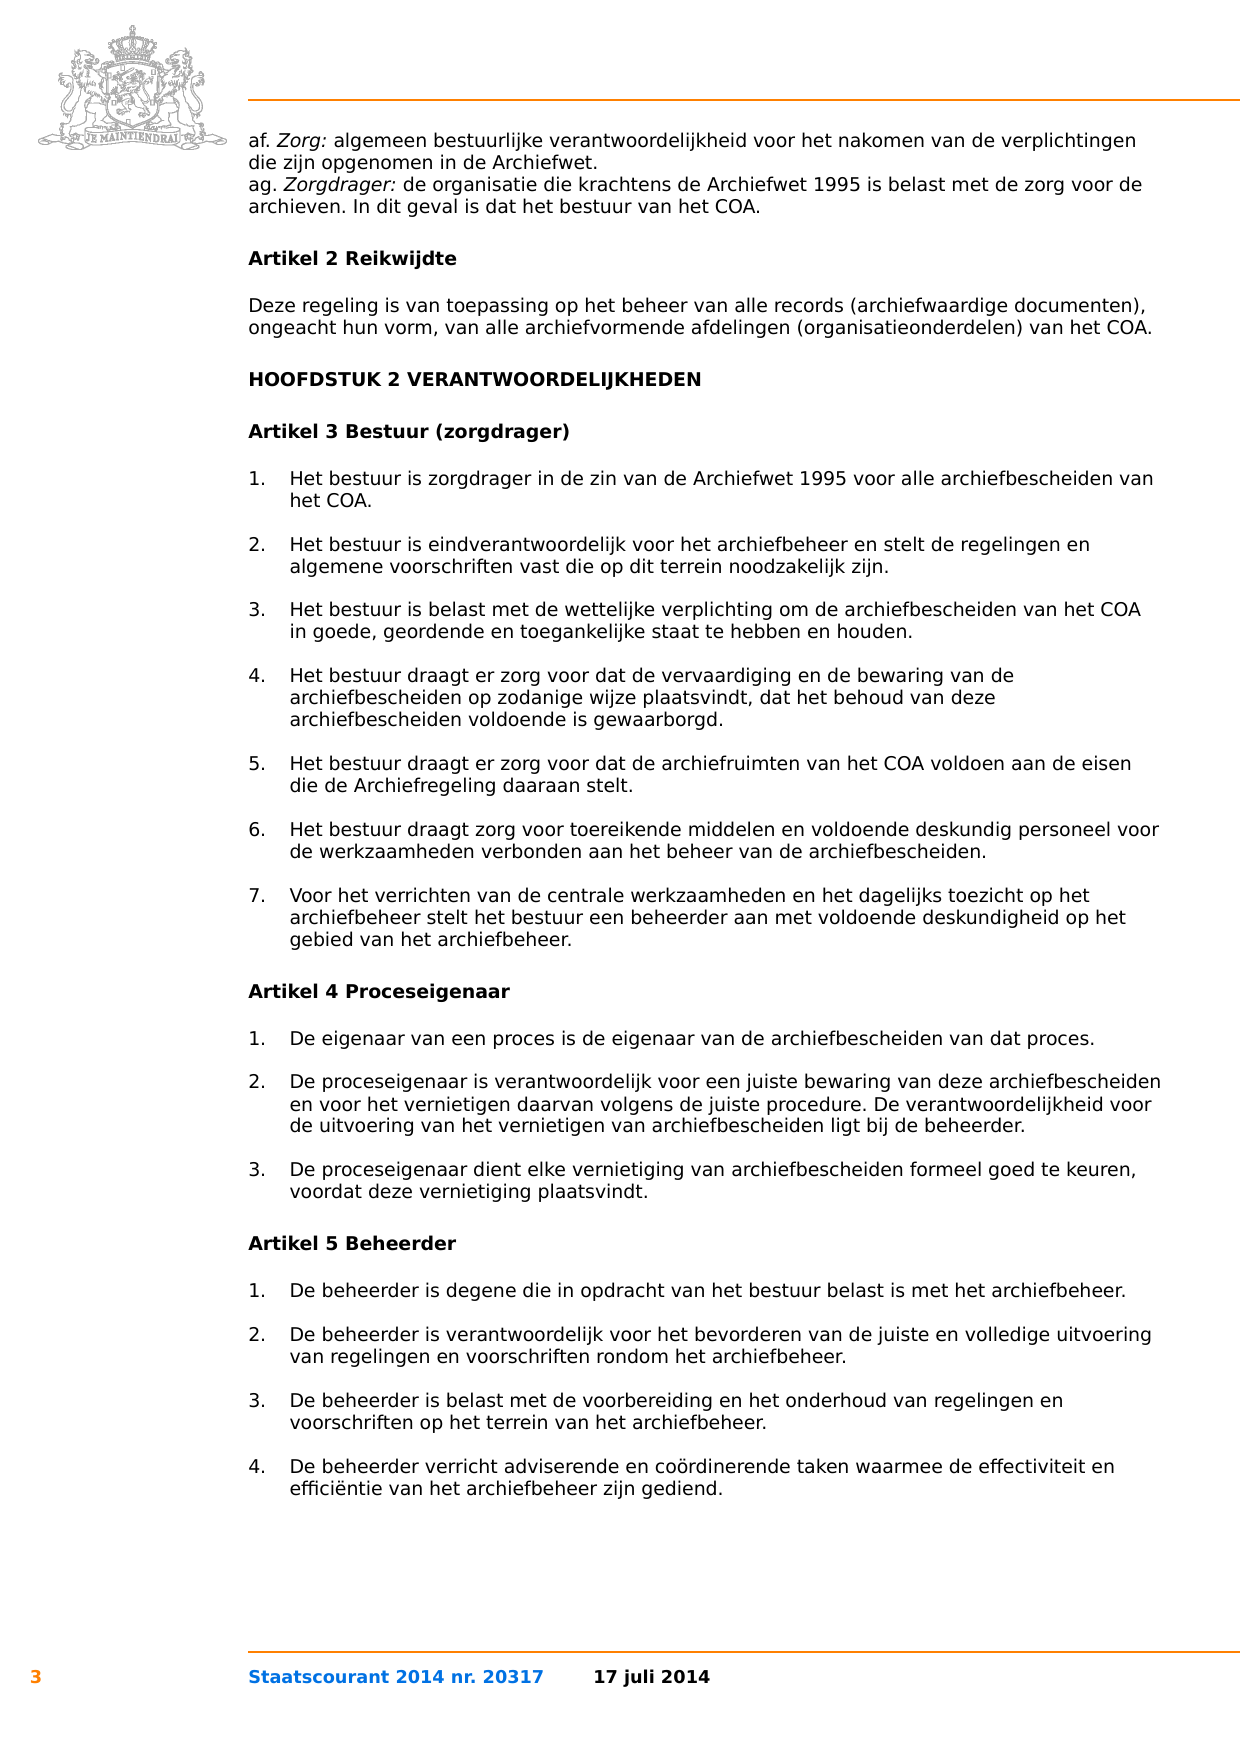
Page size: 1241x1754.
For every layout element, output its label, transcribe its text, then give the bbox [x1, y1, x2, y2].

text 3. De proceseigenaar dient elke vernietiging van archiefbescheiden formeel goed te keuren, voordat deze vernietiging plaatsvindt. [248, 1159, 1163, 1203]
text 2. Het bestuur is eindverantwoordelijk voor het archiefbeheer en stelt de regelingen en algemene voorschriften vast die op dit terrein noodzakelijk zijn. [248, 533, 1163, 577]
text 4. De beheerder verricht adviserende en coördinerende taken waarmee de effectiviteit en efficiëntie van het archiefbeheer zijn gediend. [248, 1456, 1163, 1500]
text 3. Het bestuur is belast met de wettelijke verplichting om de archiefbescheiden van het COA in goede, geordende en toegankelijke staat te hebben en houden. [248, 599, 1163, 643]
text 5. Het bestuur draagt er zorg voor dat de archiefruimten van het COA voldoen aan de eisen die de Archiefregeling daaraan stelt. [248, 753, 1163, 797]
text 1. De beheerder is degene die in opdracht van het bestuur belast is met het archiefbeheer. [248, 1280, 1163, 1302]
subtitle Artikel 5 Beheerder [248, 1233, 1163, 1255]
text 6. Het bestuur draagt zorg voor toereikende middelen en voldoende deskundig personeel voor de werkzaamheden verbonden aan het beheer van de archiefbescheiden. [248, 819, 1163, 863]
text 2. De proceseigenaar is verantwoordelijk voor een juiste bewaring van deze archiefbescheiden en voor het vernietigen daarvan volgens de juiste procedure. De verantwoordelijkheid voor de uitvoering van het vernietigen van archiefbescheiden ligt bij de beheerder. [248, 1071, 1163, 1137]
subtitle Artikel 3 Bestuur (zorgdrager) [248, 421, 1163, 443]
text 2. De beheerder is verantwoordelijk voor het bevorderen van de juiste en volledige uitvoering van regelingen en voorschriften rondom het archiefbeheer. [248, 1324, 1163, 1368]
text 7. Voor het verrichten van de centrale werkzaamheden en het dagelijks toezicht op het archiefbeheer stelt het bestuur een beheerder aan met voldoende deskundigheid op het gebied van het archiefbeheer. [248, 885, 1163, 951]
text ag. Zorgdrager: de organisatie die krachtens de Archiefwet 1995 is belast met de zorg voor de archieven. In dit geval is dat het bestuur van het COA. [248, 174, 1163, 218]
text Deze regeling is van toepassing op het beheer van alle records (archiefwaardige documenten), ongeacht hun vorm, van alle archiefvormende afdelingen (organisatieonderdelen) van het COA. [248, 295, 1163, 339]
text 4. Het bestuur draagt er zorg voor dat de vervaardiging en de bewaring van de archiefbescheiden op zodanige wijze plaatsvindt, dat het behoud van deze archiefbescheiden voldoende is gewaarborgd. [248, 665, 1163, 731]
text 1. Het bestuur is zorgdrager in de zin van de Archiefwet 1995 voor alle archiefbescheiden van het COA. [248, 468, 1163, 512]
subtitle Artikel 2 Reikwijdte [248, 248, 1163, 270]
text 3. De beheerder is belast met de voorbereiding en het onderhoud van regelingen en voorschriften op het terrein van het archiefbeheer. [248, 1390, 1163, 1434]
text af. Zorg: algemeen bestuurlijke verantwoordelijkheid voor het nakomen van de verplichtingen die zijn opgenomen in de Archiefwet. [248, 130, 1163, 174]
picture [38, 25, 227, 150]
subtitle HOOFDSTUK 2 VERANTWOORDELIJKHEDEN [248, 369, 1163, 391]
text 1. De eigenaar van een proces is de eigenaar van de archiefbescheiden van dat proces. [248, 1028, 1163, 1049]
subtitle Artikel 4 Proceseigenaar [248, 981, 1163, 1003]
